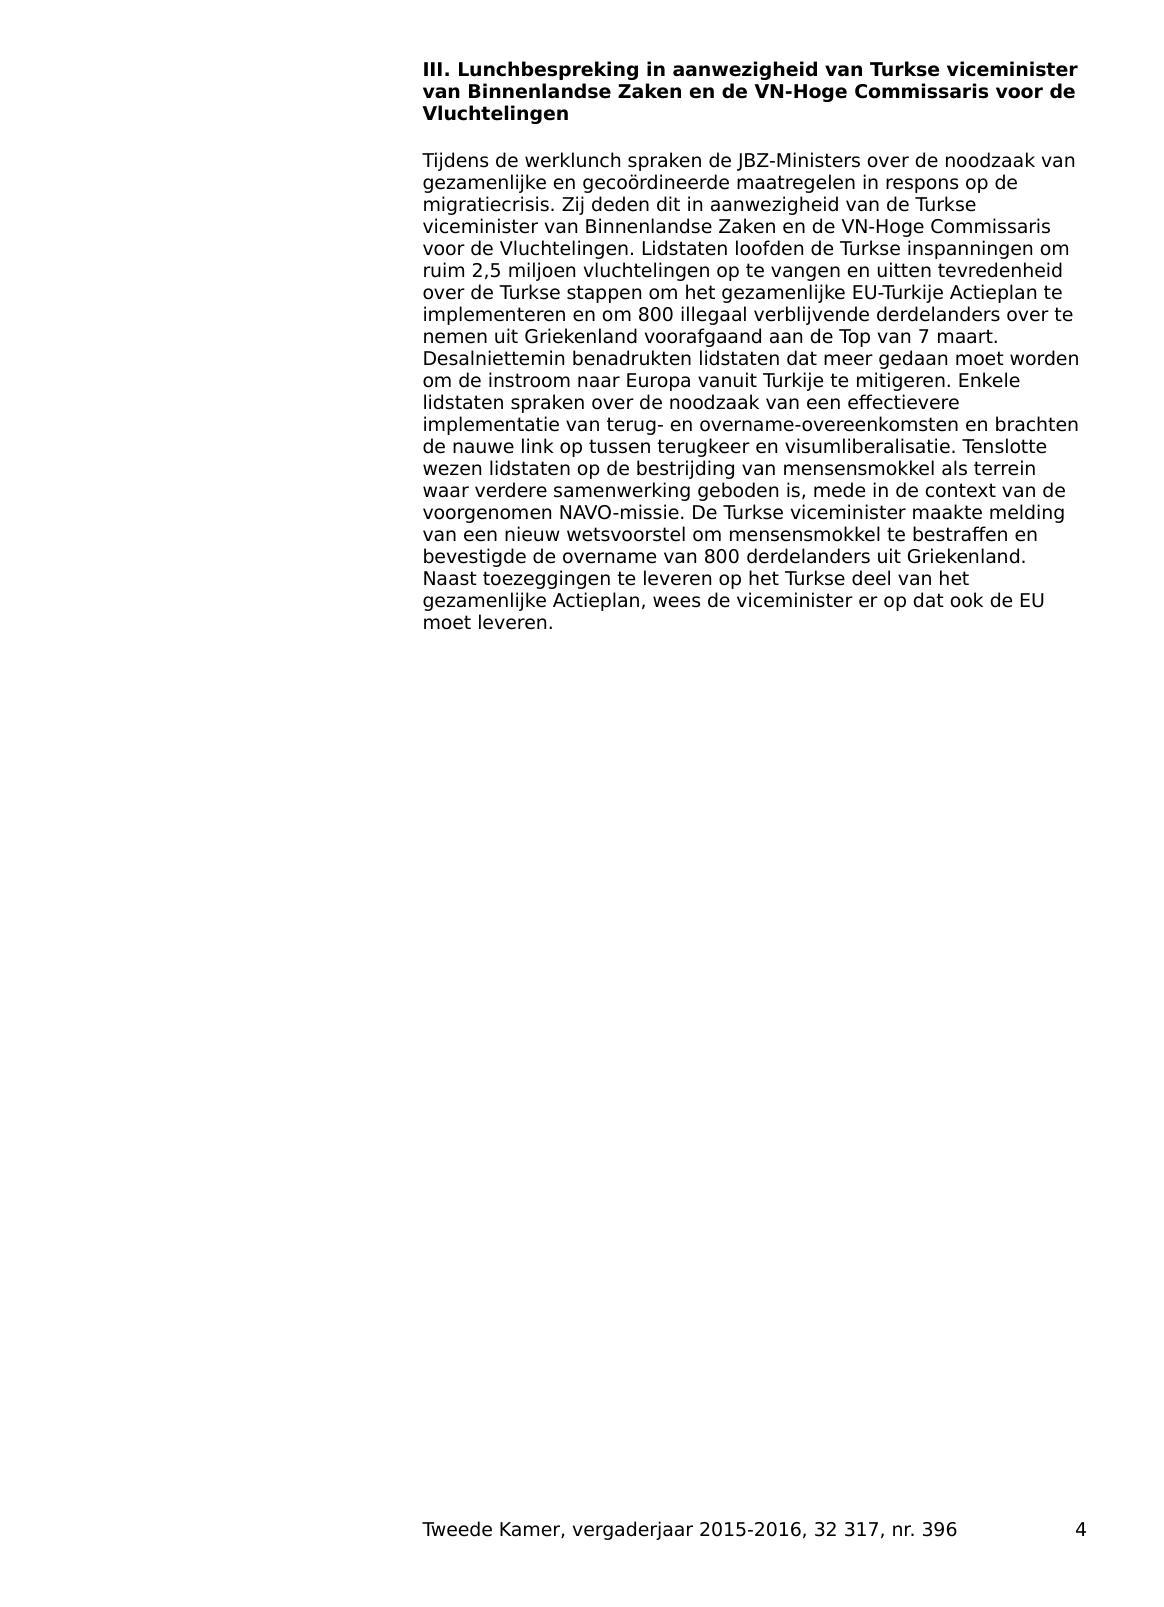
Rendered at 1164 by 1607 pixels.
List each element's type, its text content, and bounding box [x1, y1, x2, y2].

subtitle III. Lunchbespreking in aanwezigheid van Turkse viceminister van Binnenlandse Zaken en de VN-Hoge Commissaris voor de Vluchtelingen [422, 59, 1087, 125]
text Tijdens de werklunch spraken de JBZ-Ministers over de noodzaak van gezamenlijke en gecoördineerde maatregelen in respons op de migratiecrisis. Zij deden dit in aanwezigheid van de Turkse viceminister van Binnenlandse Zaken en de VN-Hoge Commissaris voor de Vluchtelingen. Lidstaten loofden de Turkse inspanningen om ruim 2,5 miljoen vluchtelingen op te vangen en uitten tevredenheid over de Turkse stappen om het gezamenlijke EU-Turkije Actieplan te implementeren en om 800 illegaal verblijvende derdelanders over te nemen uit Griekenland voorafgaand aan de Top van 7 maart. Desalniettemin benadrukten lidstaten dat meer gedaan moet worden om de instroom naar Europa vanuit Turkije te mitigeren. Enkele lidstaten spraken over de noodzaak van een effectievere implementatie van terug- en overname-overeenkomsten en brachten de nauwe link op tussen terugkeer en visumliberalisatie. Tenslotte wezen lidstaten op de bestrijding van mensensmokkel als terrein waar verdere samenwerking geboden is, mede in de context van de voorgenomen NAVO-missie. De Turkse viceminister maakte melding van een nieuw wetsvoorstel om mensensmokkel te bestraffen en bevestigde de overname van 800 derdelanders uit Griekenland. Naast toezeggingen te leveren op het Turkse deel van het gezamenlijke Actieplan, wees de viceminister er op dat ook de EU moet leveren. [422, 150, 1087, 633]
